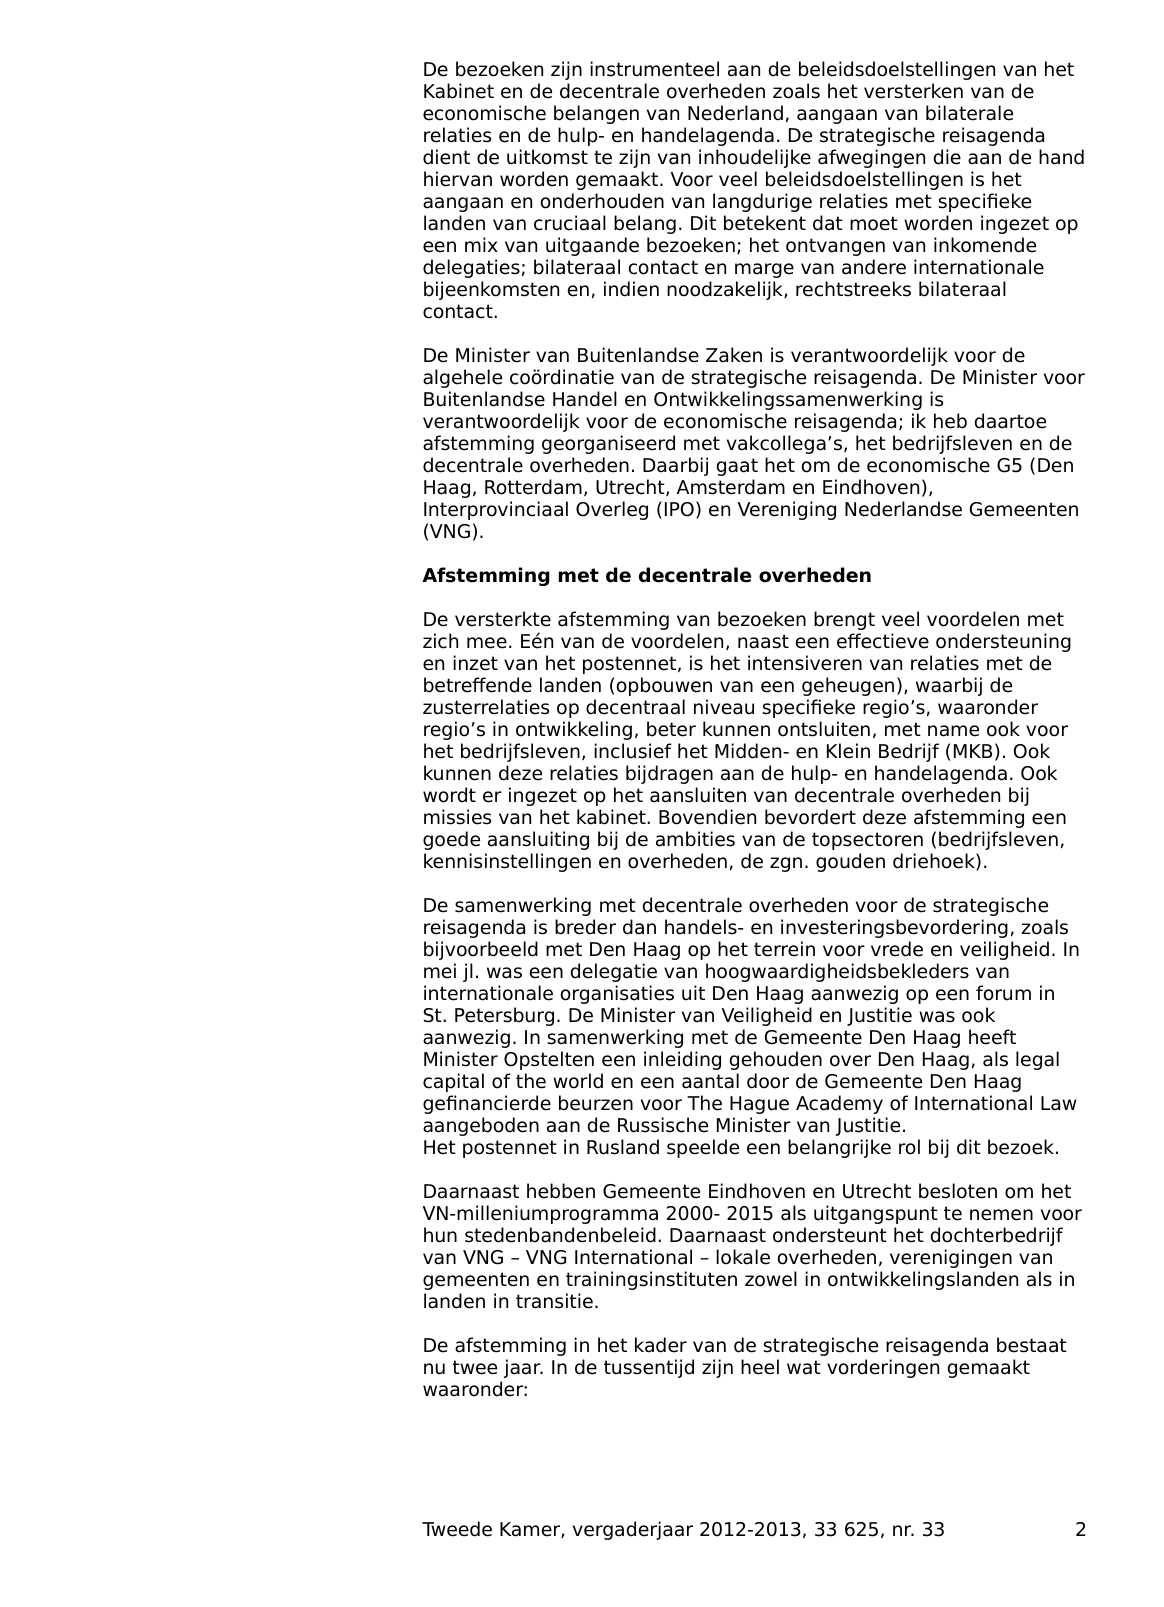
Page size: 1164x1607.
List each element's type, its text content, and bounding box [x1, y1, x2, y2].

text Daarnaast hebben Gemeente Eindhoven en Utrecht besloten om het VN-milleniumprogramma 2000- 2015 als uitgangspunt te nemen voor hun stedenbandenbeleid. Daarnaast ondersteunt het dochterbedrijf van VNG – VNG International – lokale overheden, verenigingen van gemeenten en trainingsinstituten zowel in ontwikkelingslanden als in landen in transitie. [422, 1181, 1087, 1313]
text De samenwerking met decentrale overheden voor de strategische reisagenda is breder dan handels- en investeringsbevordering, zoals bijvoorbeeld met Den Haag op het terrein voor vrede en veiligheid. In mei jl. was een delegatie van hoogwaardigheidsbekleders van internationale organisaties uit Den Haag aanwezig op een forum in St. Petersburg. De Minister van Veiligheid en Justitie was ook aanwezig. In samenwerking met de Gemeente Den Haag heeft Minister Opstelten een inleiding gehouden over Den Haag, als legal capital of the world en een aantal door de Gemeente Den Haag gefinancierde beurzen voor The Hague Academy of International Law aangeboden aan de Russische Minister van Justitie. [422, 895, 1087, 1137]
text De afstemming in het kader van de strategische reisagenda bestaat nu twee jaar. In de tussentijd zijn heel wat vorderingen gemaakt waaronder: [422, 1335, 1087, 1401]
text De bezoeken zijn instrumenteel aan de beleidsdoelstellingen van het Kabinet en de decentrale overheden zoals het versterken van de economische belangen van Nederland, aangaan van bilaterale relaties en de hulp- en handelagenda. De strategische reisagenda dient de uitkomst te zijn van inhoudelijke afwegingen die aan de hand hiervan worden gemaakt. Voor veel beleidsdoelstellingen is het aangaan en onderhouden van langdurige relaties met specifieke landen van cruciaal belang. Dit betekent dat moet worden ingezet op een mix van uitgaande bezoeken; het ontvangen van inkomende delegaties; bilateraal contact en marge van andere internationale bijeenkomsten en, indien noodzakelijk, rechtstreeks bilateraal contact. [422, 59, 1087, 323]
text De Minister van Buitenlandse Zaken is verantwoordelijk voor de algehele coördinatie van de strategische reisagenda. De Minister voor Buitenlandse Handel en Ontwikkelingssamenwerking is verantwoordelijk voor de economische reisagenda; ik heb daartoe afstemming georganiseerd met vakcollega’s, het bedrijfsleven en de decentrale overheden. Daarbij gaat het om de economische G5 (Den Haag, Rotterdam, Utrecht, Amsterdam en Eindhoven), Interprovinciaal Overleg (IPO) en Vereniging Nederlandse Gemeenten (VNG). [422, 345, 1087, 543]
text Het postennet in Rusland speelde een belangrijke rol bij dit bezoek. [422, 1137, 1087, 1159]
text De versterkte afstemming van bezoeken brengt veel voordelen met zich mee. Eén van de voordelen, naast een effectieve ondersteuning en inzet van het postennet, is het intensiveren van relaties met de betreffende landen (opbouwen van een geheugen), waarbij de zusterrelaties op decentraal niveau specifieke regio’s, waaronder regio’s in ontwikkeling, beter kunnen ontsluiten, met name ook voor het bedrijfsleven, inclusief het Midden- en Klein Bedrijf (MKB). Ook kunnen deze relaties bijdragen aan de hulp- en handelagenda. Ook wordt er ingezet op het aansluiten van decentrale overheden bij missies van het kabinet. Bovendien bevordert deze afstemming een goede aansluiting bij de ambities van de topsectoren (bedrijfsleven, kennisinstellingen en overheden, de zgn. gouden driehoek). [422, 609, 1087, 873]
subtitle Afstemming met de decentrale overheden [422, 565, 1087, 587]
